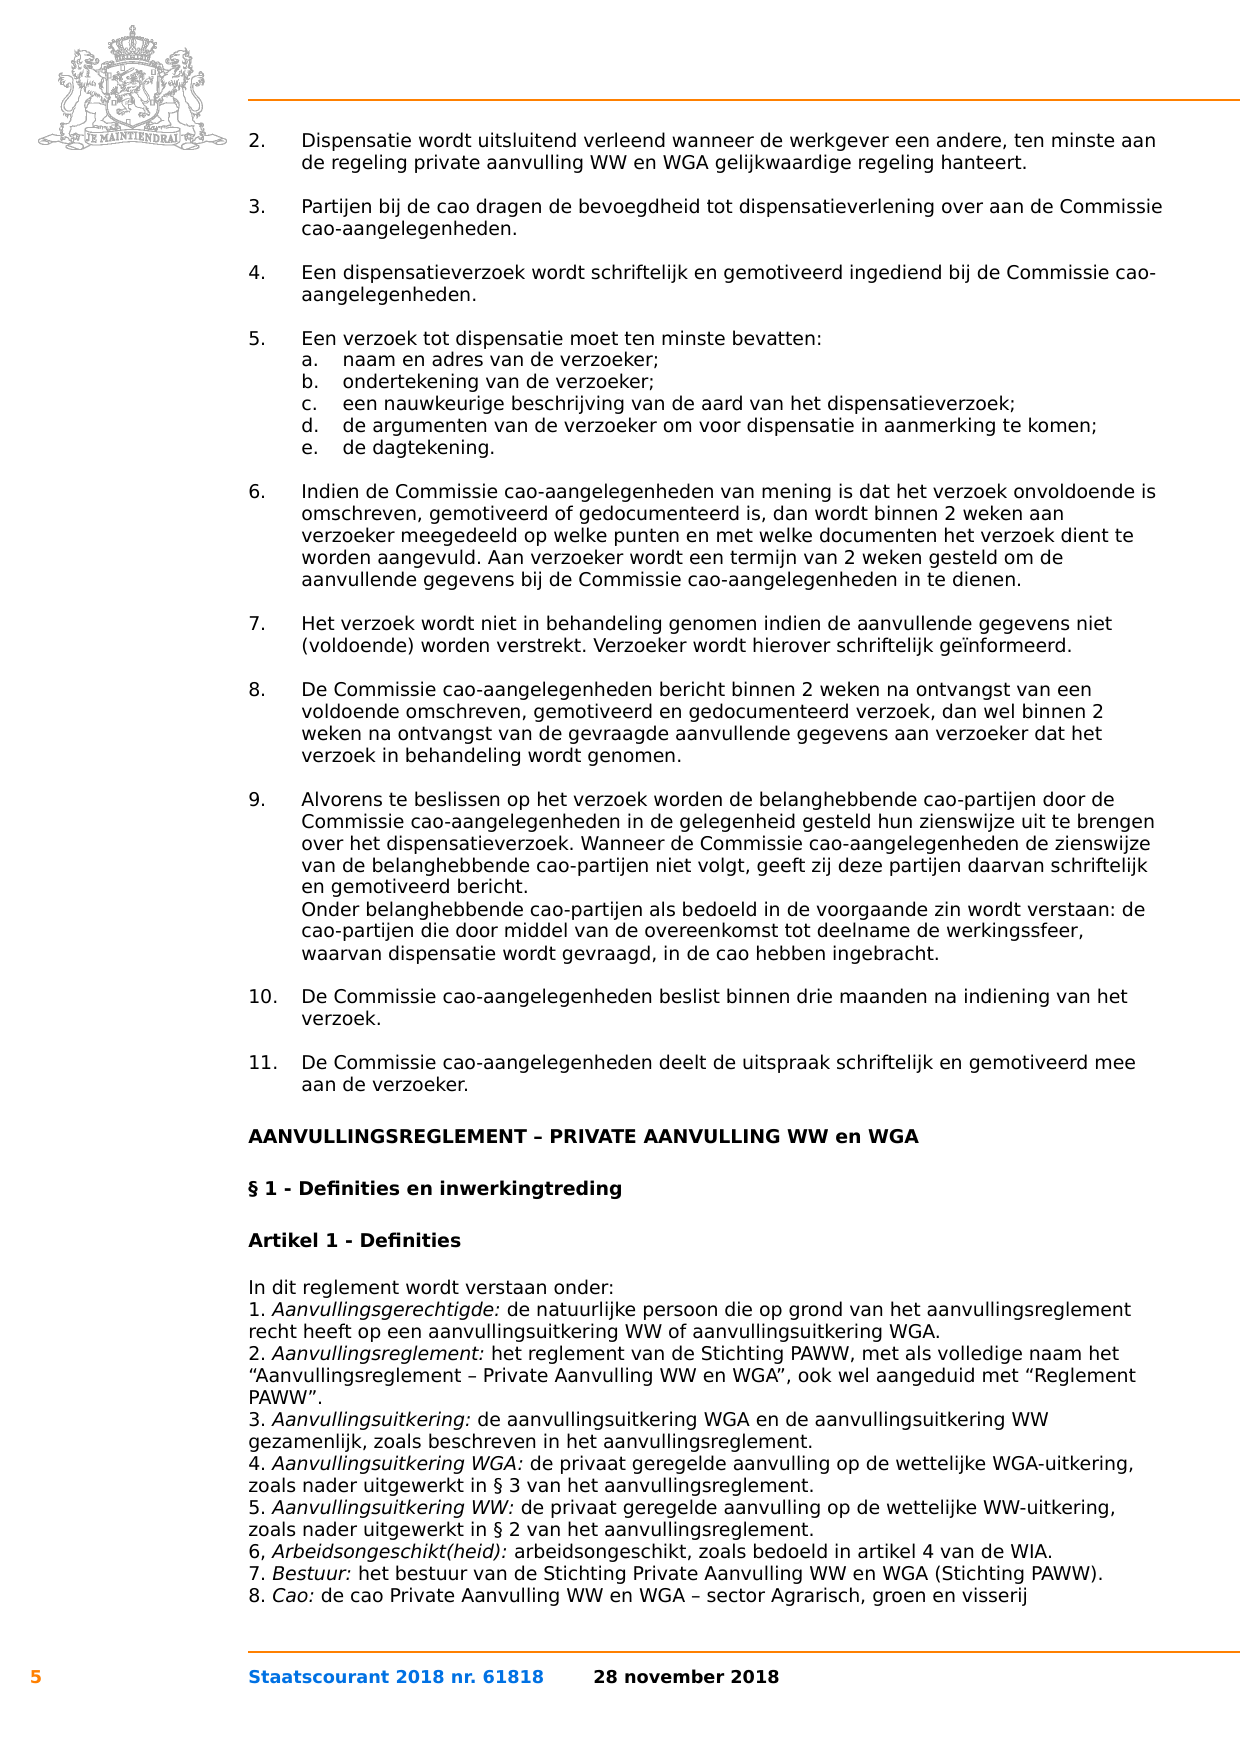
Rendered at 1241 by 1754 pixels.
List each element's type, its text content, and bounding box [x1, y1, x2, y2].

text In dit reglement wordt verstaan onder: [248, 1277, 1163, 1299]
text 8. Cao: de cao Private Aanvulling WW en WGA – sector Agrarisch, groen en visserij [248, 1585, 1163, 1607]
text 6. Indien de Commissie cao-aangelegenheden van mening is dat het verzoek onvoldoende is omschreven, gemotiveerd of gedocumenteerd is, dan wordt binnen 2 weken aan verzoeker meegedeeld op welke punten en met welke documenten het verzoek dient te worden aangevuld. Aan verzoeker wordt een termijn van 2 weken gesteld om de aanvullende gegevens bij de Commissie cao-aangelegenheden in te dienen. [248, 481, 1163, 591]
text 2. Dispensatie wordt uitsluitend verleend wanneer de werkgever een andere, ten minste aan de regeling private aanvulling WW en WGA gelijkwaardige regeling hanteert. [248, 130, 1163, 174]
text 9. Alvorens te beslissen op het verzoek worden de belanghebbende cao-partijen door de Commissie cao-aangelegenheden in de gelegenheid gesteld hun zienswijze uit te brengen over het dispensatieverzoek. Wanneer de Commissie cao-aangelegenheden de zienswijze van de belanghebbende cao-partijen niet volgt, geeft zij deze partijen daarvan schriftelijk en gemotiveerd bericht. [248, 788, 1163, 898]
text 10. De Commissie cao-aangelegenheden beslist binnen drie maanden na indiening van het verzoek. [248, 986, 1163, 1030]
text 7. Het verzoek wordt niet in behandeling genomen indien de aanvullende gegevens niet (voldoende) worden verstrekt. Verzoeker wordt hierover schriftelijk geïnformeerd. [248, 613, 1163, 657]
text e. de dagtekening. [301, 437, 1163, 459]
text d. de argumenten van de verzoeker om voor dispensatie in aanmerking te komen; [301, 415, 1163, 437]
text 11. De Commissie cao-aangelegenheden deelt de uitspraak schriftelijk en gemotiveerd mee aan de verzoeker. [248, 1052, 1163, 1096]
text 4. Een dispensatieverzoek wordt schriftelijk en gemotiveerd ingediend bij de Commissie cao-aangelegenheden. [248, 262, 1163, 306]
subtitle Artikel 1 - Definities [248, 1230, 1163, 1252]
text a. naam en adres van de verzoeker; [301, 349, 1163, 371]
text b. ondertekening van de verzoeker; [301, 371, 1163, 393]
text 6, Arbeidsongeschikt(heid): arbeidsongeschikt, zoals bedoeld in artikel 4 van de WIA. [248, 1541, 1163, 1563]
subtitle AANVULLINGSREGLEMENT – PRIVATE AANVULLING WW en WGA [248, 1126, 1163, 1148]
text Onder belanghebbende cao-partijen als bedoeld in de voorgaande zin wordt verstaan: de cao-partijen die door middel van de overeenkomst tot deelname de werkingssfeer, waarvan dispensatie wordt gevraagd, in de cao hebben ingebracht. [301, 898, 1163, 964]
text 3. Aanvullingsuitkering: de aanvullingsuitkering WGA en de aanvullingsuitkering WW gezamenlijk, zoals beschreven in het aanvullingsreglement. [248, 1409, 1163, 1453]
text 1. Aanvullingsgerechtigde: de natuurlijke persoon die op grond van het aanvullingsreglement recht heeft op een aanvullingsuitkering WW of aanvullingsuitkering WGA. [248, 1299, 1163, 1343]
text 7. Bestuur: het bestuur van de Stichting Private Aanvulling WW en WGA (Stichting PAWW). [248, 1563, 1163, 1585]
text 3. Partijen bij de cao dragen de bevoegdheid tot dispensatieverlening over aan de Commissie cao-aangelegenheden. [248, 196, 1163, 240]
text 4. Aanvullingsuitkering WGA: de privaat geregelde aanvulling op de wettelijke WGA-uitkering, zoals nader uitgewerkt in § 3 van het aanvullingsreglement. [248, 1453, 1163, 1497]
subtitle § 1 - Definities en inwerkingtreding [248, 1178, 1163, 1200]
text 2. Aanvullingsreglement: het reglement van de Stichting PAWW, met als volledige naam het “Aanvullingsreglement – Private Aanvulling WW en WGA”, ook wel aangeduid met “Reglement PAWW”. [248, 1343, 1163, 1409]
picture [38, 25, 227, 150]
text 5. Aanvullingsuitkering WW: de privaat geregelde aanvulling op de wettelijke WW-uitkering, zoals nader uitgewerkt in § 2 van het aanvullingsreglement. [248, 1497, 1163, 1541]
text 8. De Commissie cao-aangelegenheden bericht binnen 2 weken na ontvangst van een voldoende omschreven, gemotiveerd en gedocumenteerd verzoek, dan wel binnen 2 weken na ontvangst van de gevraagde aanvullende gegevens aan verzoeker dat het verzoek in behandeling wordt genomen. [248, 679, 1163, 767]
text c. een nauwkeurige beschrijving van de aard van het dispensatieverzoek; [301, 393, 1163, 415]
text 5. Een verzoek tot dispensatie moet ten minste bevatten: [248, 327, 1163, 349]
